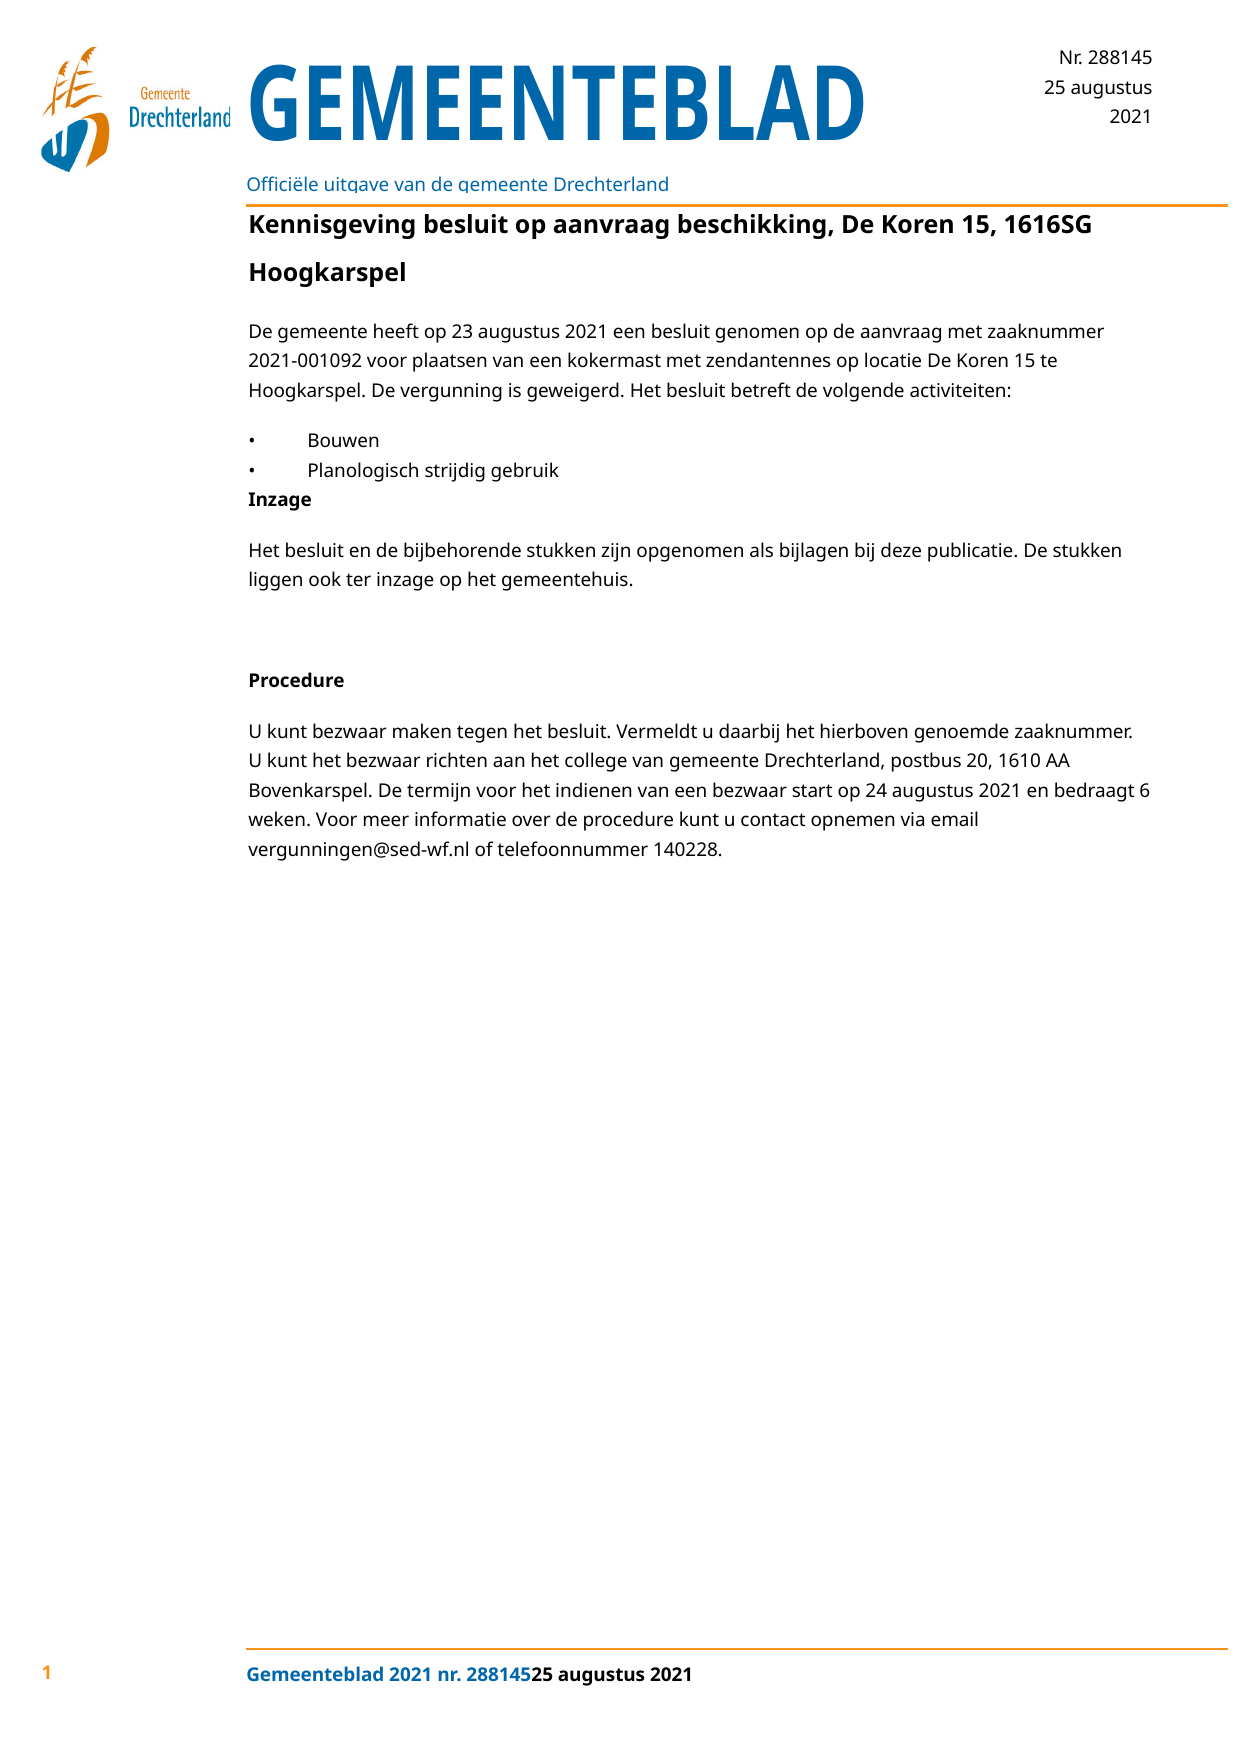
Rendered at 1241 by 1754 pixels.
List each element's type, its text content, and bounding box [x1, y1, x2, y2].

list Bouwen [248, 427, 1152, 453]
picture [226, 115, 231, 124]
text Procedure [248, 667, 1152, 693]
text Het besluit en de bijbehorende stukken zijn opgenomen als bijlagen bij deze publicatie. De stukken liggen ook ter inzage op het gemeentehuis. [248, 537, 1152, 592]
picture [41, 47, 231, 172]
list Planologisch strijdig gebruik [248, 457, 1152, 483]
picture [41, 158, 64, 172]
text Kennisgeving besluit op aanvraag beschikking, De Koren 15, 1616SG Hoogkarspel [248, 207, 1152, 288]
text U kunt bezwaar maken tegen het besluit. Vermeldt u daarbij het hierboven genoemde zaaknummer. U kunt het bezwaar richten aan het college van gemeente Drechterland, postbus 20, 1610 AA Bovenkarspel. De termijn voor het indienen van een bezwaar start op 24 augustus 2021 en bedraagt 6 weken. Voor meer informatie over de procedure kunt u contact opnemen via email vergunningen@sed-wf.nl of telefoonnummer 140228. [248, 718, 1152, 862]
text De gemeente heeft op 23 augustus 2021 een besluit genomen op de aanvraag met zaaknummer 2021-001092 voor plaatsen van een kokermast met zendantennes op locatie De Koren 15 te Hoogkarspel. De vergunning is geweigerd. Het besluit betreft de volgende activiteiten: [248, 318, 1152, 403]
text Inzage [248, 487, 1152, 512]
